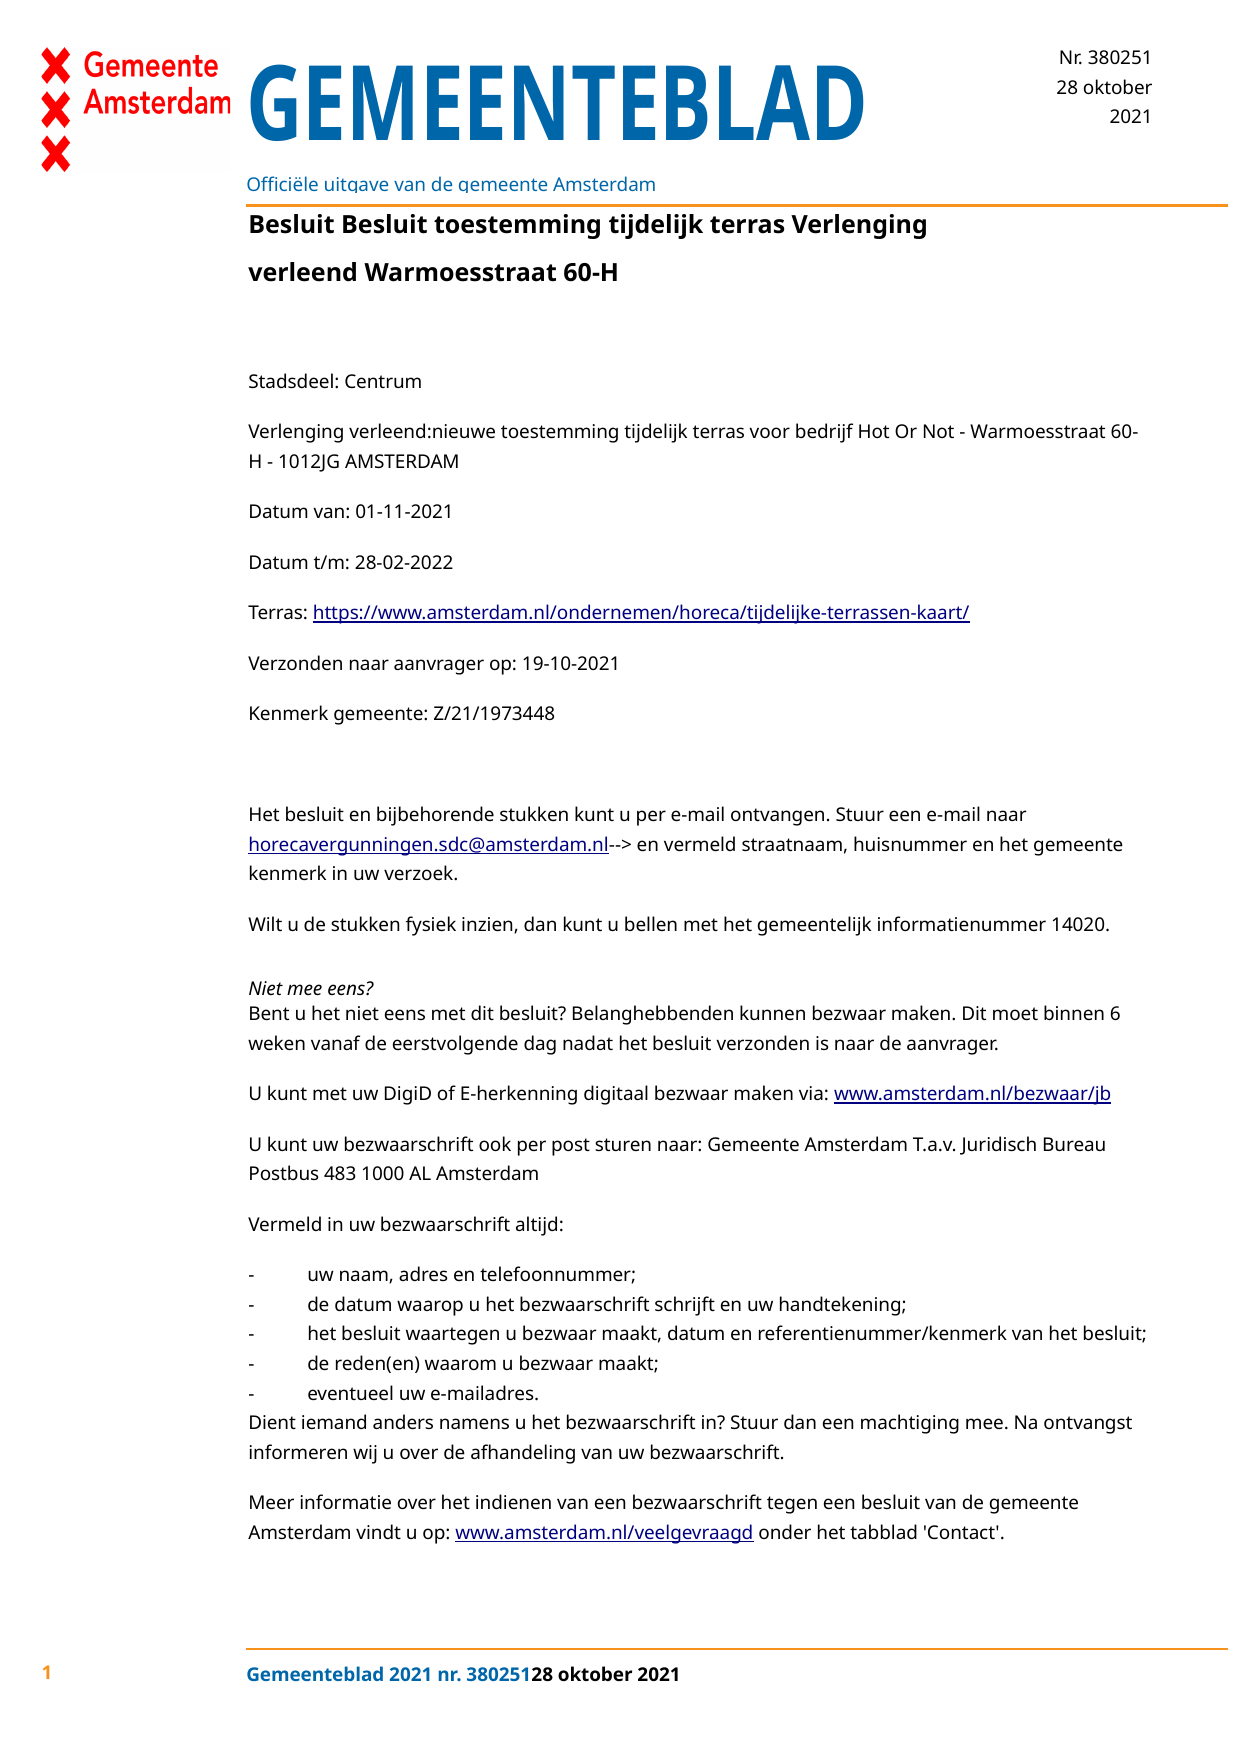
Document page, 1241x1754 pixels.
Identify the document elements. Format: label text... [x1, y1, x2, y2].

list eventueel uw e-mailadres. [248, 1380, 1152, 1405]
text Niet mee eens? [248, 975, 1152, 1001]
picture [41, 47, 231, 172]
text Stadsdeel: Centrum [248, 368, 1152, 394]
text Vermeld in uw bezwaarschrift altijd: [248, 1211, 1152, 1237]
text Dient iemand anders namens u het bezwaarschrift in? Stuur dan een machtiging mee. Na ontvangst informeren wij u over de afhandeling van uw bezwaarschrift. [248, 1409, 1152, 1464]
text Datum van: 01-11-2021 [248, 499, 1152, 524]
list uw naam, adres en telefoonnummer; [248, 1261, 1152, 1287]
text Besluit Besluit toestemming tijdelijk terras Verlenging verleend Warmoesstraat 60-H [248, 207, 1152, 288]
text Wilt u de stukken fysiek inzien, dan kunt u bellen met het gemeentelijk informatienummer 14020. [248, 911, 1152, 937]
text Bent u het niet eens met dit besluit? Belanghebbenden kunnen bezwaar maken. Dit moet binnen 6 weken vanaf de eerstvolgende dag nadat het besluit verzonden is naar de aanvrager. [248, 1001, 1152, 1056]
text Datum t/m: 28-02-2022 [248, 549, 1152, 575]
list de reden(en) waarom u bezwaar maakt; [248, 1350, 1152, 1376]
text Verlenging verleend:nieuwe toestemming tijdelijk terras voor bedrijf Hot Or Not - Warmoesstraat 60-H - 1012JG AMSTERDAM [248, 419, 1152, 474]
list het besluit waartegen u bezwaar maakt, datum en referentienummer/kenmerk van het besluit; [248, 1321, 1152, 1346]
text Kenmerk gemeente: Z/21/1973448 [248, 700, 1152, 726]
list de datum waarop u het bezwaarschrift schrijft en uw handtekening; [248, 1291, 1152, 1317]
text U kunt uw bezwaarschrift ook per post sturen naar: Gemeente Amsterdam T.a.v. Juridisch Bureau Postbus 483 1000 AL Amsterdam [248, 1131, 1152, 1186]
text Het besluit en bijbehorende stukken kunt u per e-mail ontvangen. Stuur een e-mail naar horecavergunningen.sdc@amsterdam.nl--> en vermeld straatnaam, huisnummer en het gemeente kenmerk in uw verzoek. [248, 801, 1152, 886]
text U kunt met uw DigiD of E-herkenning digitaal bezwaar maken via: www.amsterdam.nl/bezwaar/jb [248, 1081, 1152, 1106]
text Meer informatie over het indienen van een bezwaarschrift tegen een besluit van de gemeente Amsterdam vindt u op: www.amsterdam.nl/veelgevraagd onder het tabblad 'Contact'. [248, 1489, 1152, 1544]
text Verzonden naar aanvrager op: 19-10-2021 [248, 650, 1152, 676]
text Terras: https://www.amsterdam.nl/ondernemen/horeca/tijdelijke-terrassen-kaart/ [248, 599, 1152, 625]
